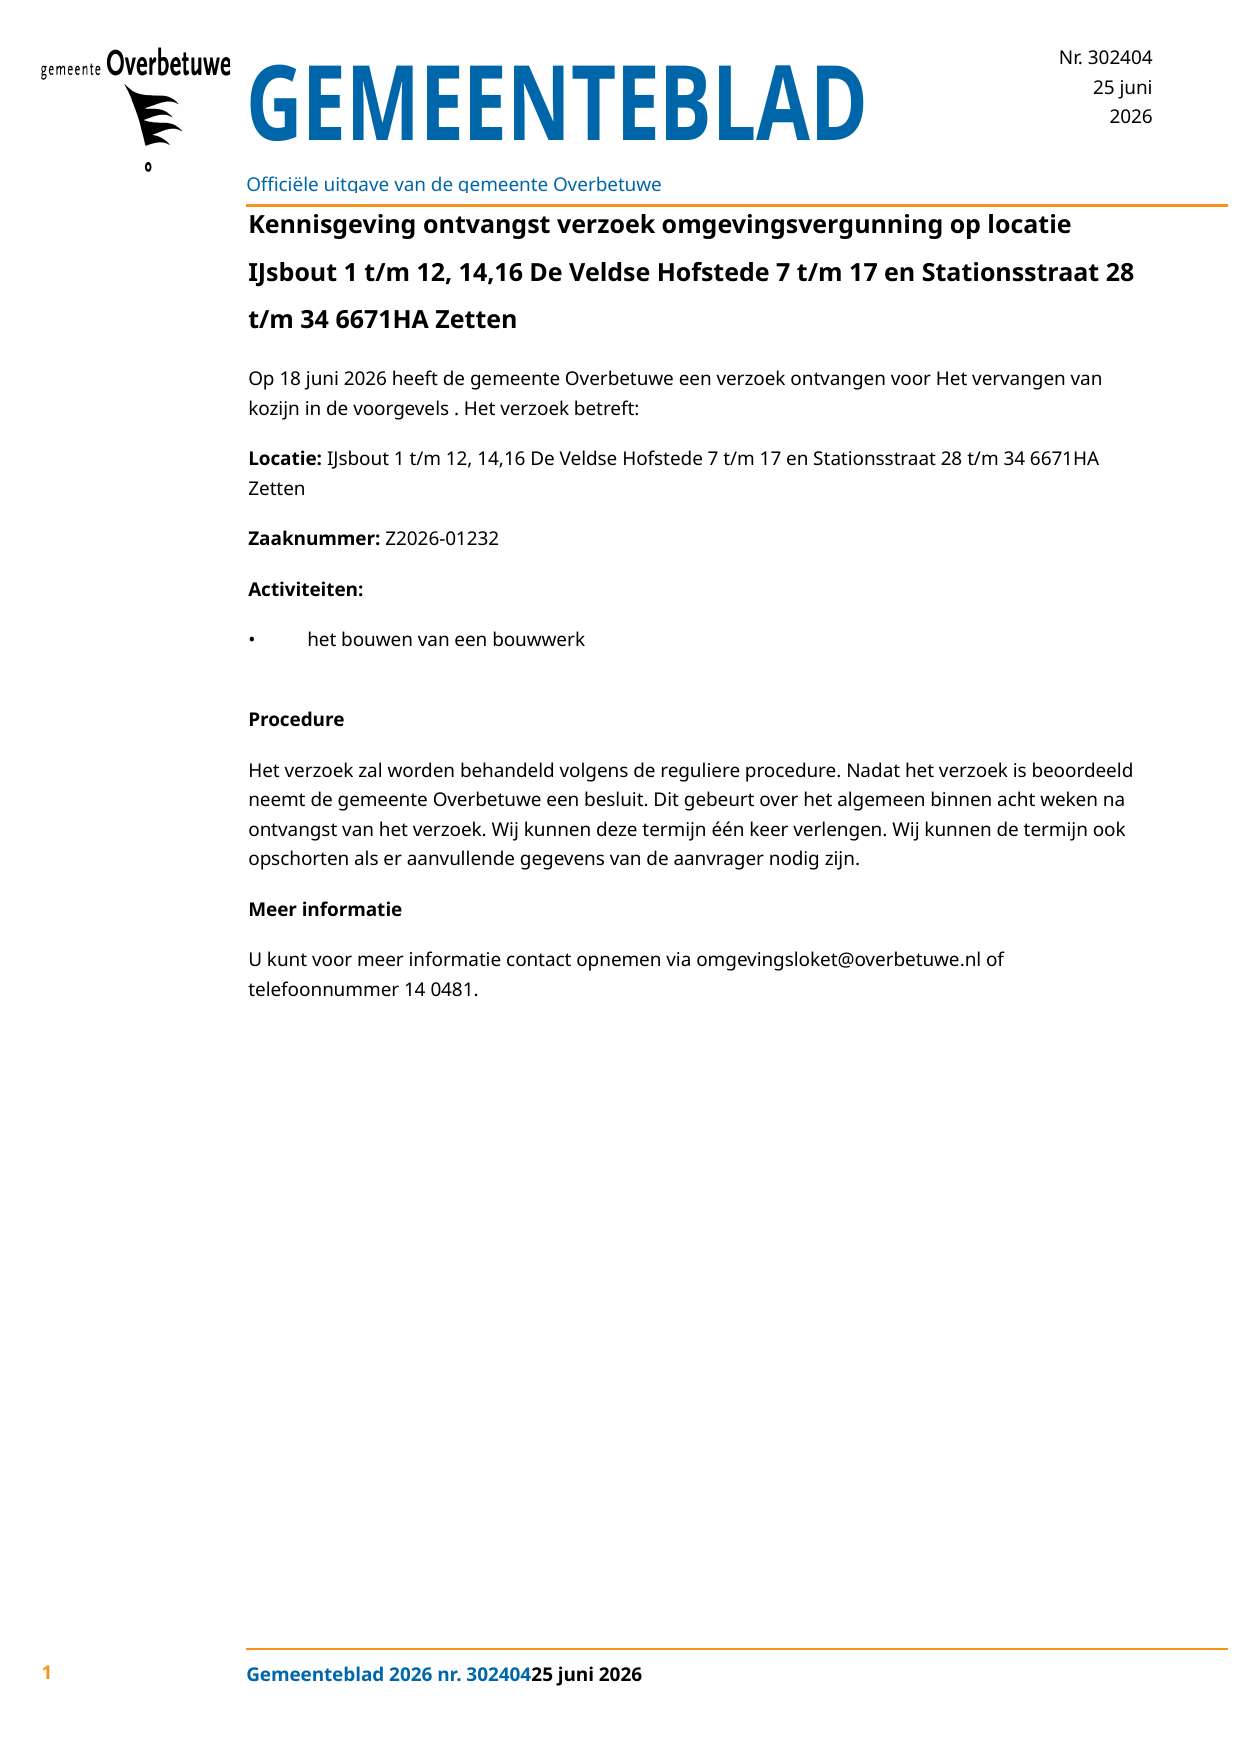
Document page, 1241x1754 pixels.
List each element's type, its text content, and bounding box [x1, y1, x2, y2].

list het bouwen van een bouwwerk [248, 626, 1152, 652]
text Activiteiten: [248, 576, 1152, 602]
text U kunt voor meer informatie contact opnemen via omgevingsloket@overbetuwe.nl of telefoonnummer 14 0481. [248, 946, 1152, 1002]
text Kennisgeving ontvangst verzoek omgevingsvergunning op locatie IJsbout 1 t/m 12, 14,16 De Veldse Hofstede 7 t/m 17 en Stationsstraat 28 t/m 34 6671HA Zetten [248, 207, 1152, 336]
picture [41, 47, 231, 172]
text Zaaknummer: Z2026-01232 [248, 526, 1152, 551]
text Procedure [248, 706, 1152, 732]
text Locatie: IJsbout 1 t/m 12, 14,16 De Veldse Hofstede 7 t/m 17 en Stationsstraat 28 t/m 34 6671HA Zetten [248, 446, 1152, 501]
text Meer informatie [248, 896, 1152, 922]
text Op 18 juni 2026 heeft de gemeente Overbetuwe een verzoek ontvangen voor Het vervangen van kozijn in de voorgevels . Het verzoek betreft: [248, 366, 1152, 421]
text Het verzoek zal worden behandeld volgens de reguliere procedure. Nadat het verzoek is beoordeeld neemt de gemeente Overbetuwe een besluit. Dit gebeurt over het algemeen binnen acht weken na ontvangst van het verzoek. Wij kunnen deze termijn één keer verlengen. Wij kunnen de termijn ook opschorten als er aanvullende gegevens van de aanvrager nodig zijn. [248, 757, 1152, 871]
